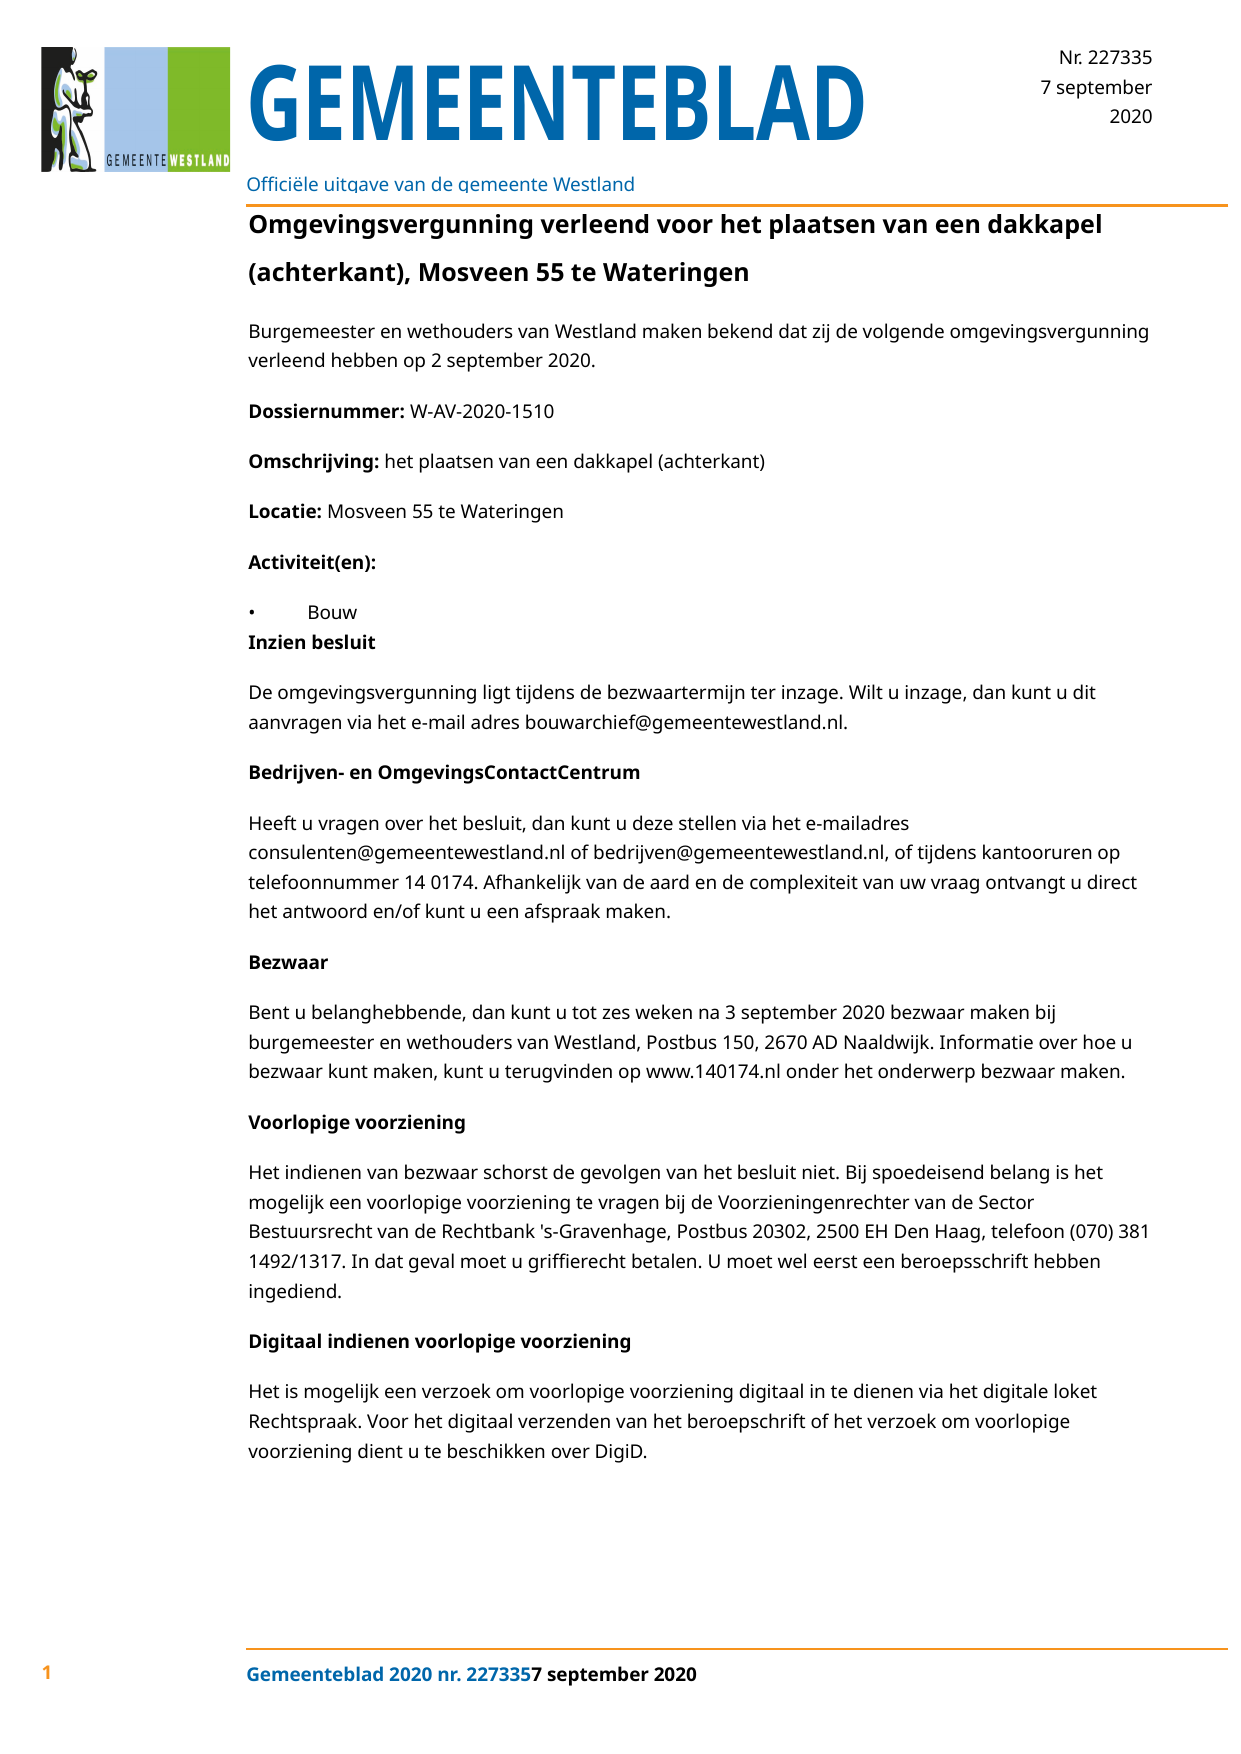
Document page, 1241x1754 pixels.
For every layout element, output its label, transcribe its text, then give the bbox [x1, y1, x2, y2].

text Activiteit(en): [248, 549, 1152, 575]
text De omgevingsvergunning ligt tijdens de bezwaartermijn ter inzage. Wilt u inzage, dan kunt u dit aanvragen via het e-mail adres bouwarchief@gemeentewestland.nl. [248, 679, 1152, 735]
text Bedrijven- en OmgevingsContactCentrum [248, 759, 1152, 785]
picture [41, 47, 231, 172]
text Het is mogelijk een verzoek om voorlopige voorziening digitaal in te dienen via het digitale loket Rechtspraak. Voor het digitaal verzenden van het beroepschrift of het verzoek om voorlopige voorziening dient u te beschikken over DigiD. [248, 1379, 1152, 1464]
text Dossiernummer: W-AV-2020-1510 [248, 398, 1152, 424]
text Omschrijving: het plaatsen van een dakkapel (achterkant) [248, 448, 1152, 474]
text Locatie: Mosveen 55 te Wateringen [248, 499, 1152, 524]
text Inzien besluit [248, 629, 1152, 655]
text Heeft u vragen over het besluit, dan kunt u deze stellen via het e-mailadres consulenten@gemeentewestland.nl of bedrijven@gemeentewestland.nl, of tijdens kantooruren op telefoonnummer 14 0174. Afhankelijk van de aard en de complexiteit van uw vraag ontvangt u direct het antwoord en/of kunt u een afspraak maken. [248, 810, 1152, 924]
text Het indienen van bezwaar schorst de gevolgen van het besluit niet. Bij spoedeisend belang is het mogelijk een voorlopige voorziening te vragen bij de Voorzieningenrechter van de Sector Bestuursrecht van de Rechtbank 's-Gravenhage, Postbus 20302, 2500 EH Den Haag, telefoon (070) 381 1492/1317. In dat geval moet u griffierecht betalen. U moet wel eerst een beroepsschrift hebben ingediend. [248, 1159, 1152, 1304]
text Burgemeester en wethouders van Westland maken bekend dat zij de volgende omgevingsvergunning verleend hebben op 2 september 2020. [248, 318, 1152, 373]
list Bouw [248, 599, 1152, 625]
text Voorlopige voorziening [248, 1109, 1152, 1135]
text Digitaal indienen voorlopige voorziening [248, 1328, 1152, 1354]
text Bezwaar [248, 949, 1152, 975]
text Omgevingsvergunning verleend voor het plaatsen van een dakkapel (achterkant), Mosveen 55 te Wateringen [248, 207, 1152, 288]
text Bent u belanghebbende, dan kunt u tot zes weken na 3 september 2020 bezwaar maken bij burgemeester en wethouders van Westland, Postbus 150, 2670 AD Naaldwijk. Informatie over hoe u bezwaar kunt maken, kunt u terugvinden op www.140174.nl onder het onderwerp bezwaar maken. [248, 999, 1152, 1084]
